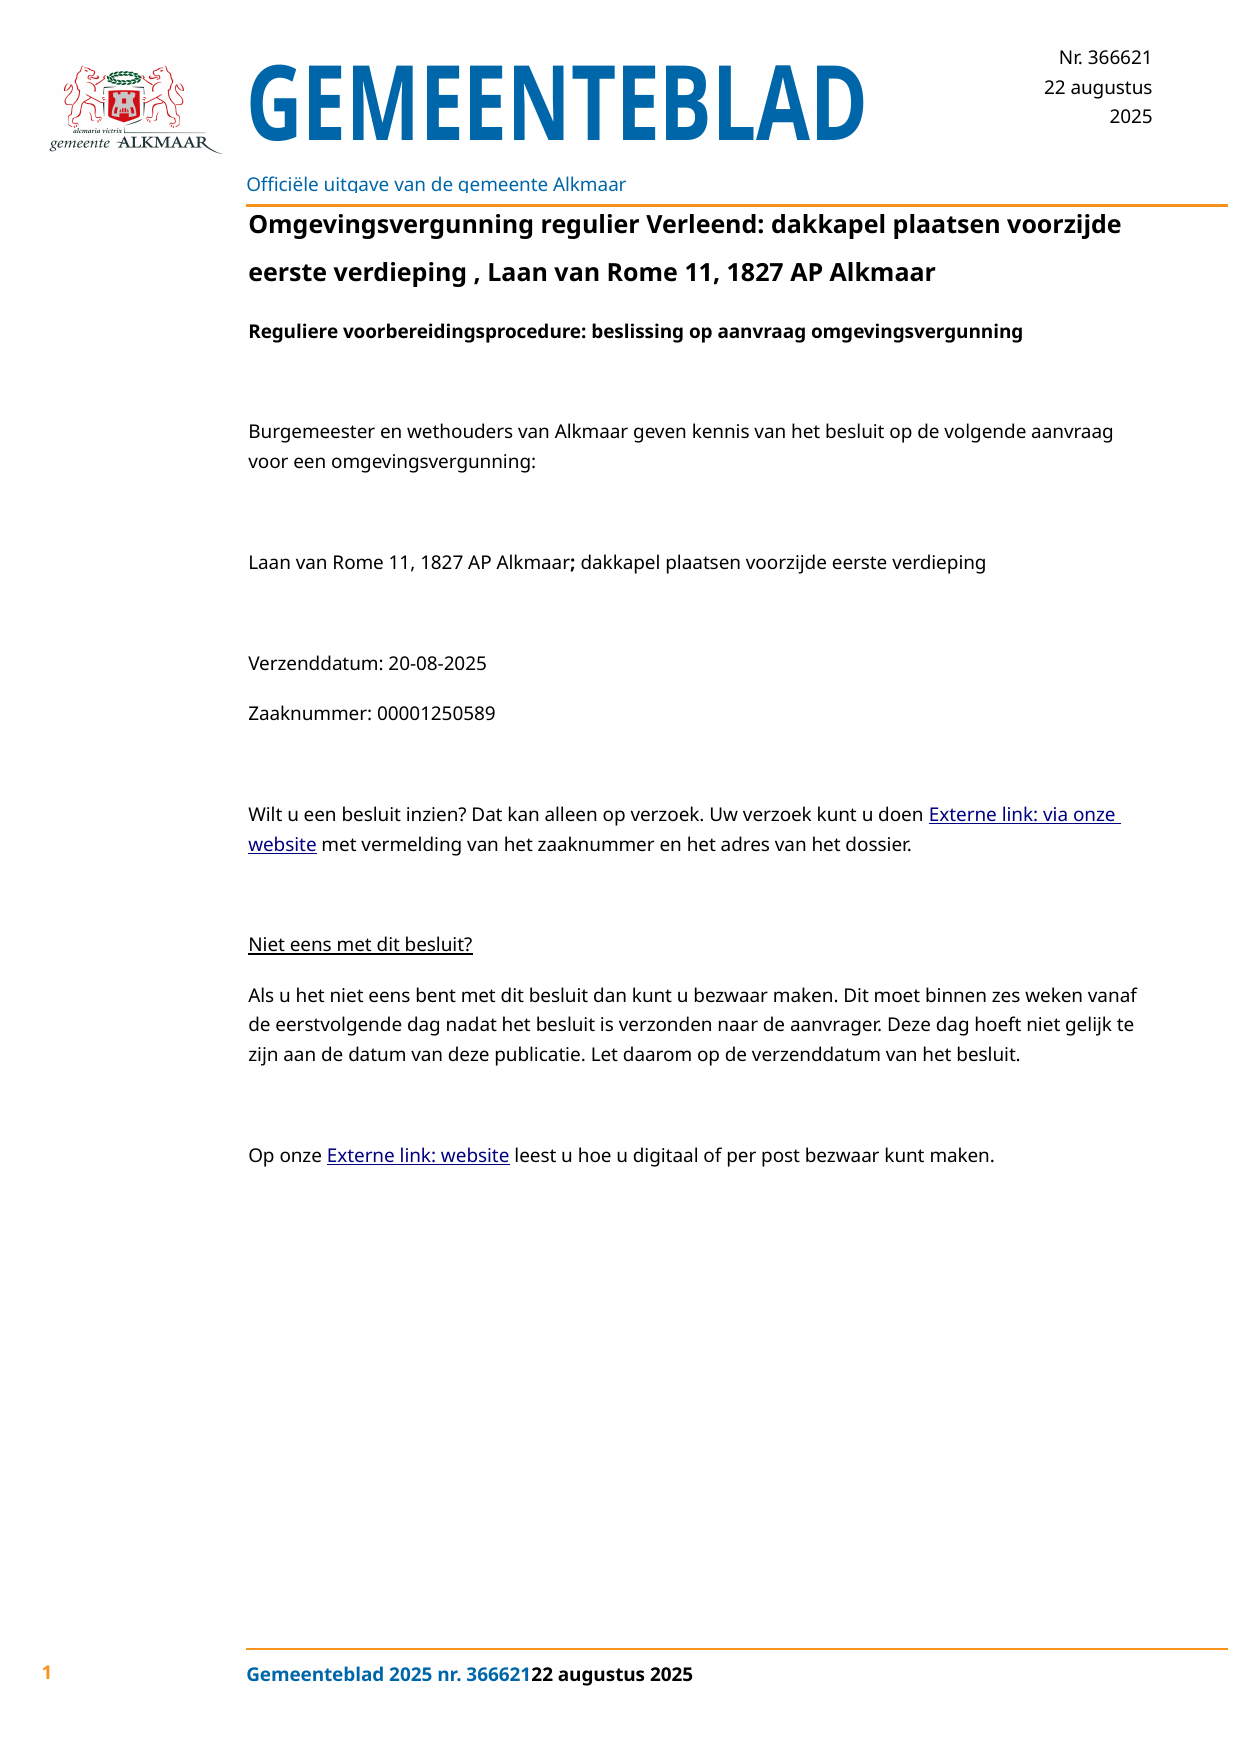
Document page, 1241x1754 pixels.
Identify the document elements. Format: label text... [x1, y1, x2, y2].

text Zaaknummer: 00001250589 [248, 700, 1152, 726]
text Reguliere voorbereidingsprocedure: beslissing op aanvraag omgevingsvergunning [248, 318, 1152, 344]
text Op onze Externe link: website leest u hoe u digitaal of per post bezwaar kunt maken. [248, 1142, 1152, 1168]
text Omgevingsvergunning regulier Verleend: dakkapel plaatsen voorzijde eerste verdieping , Laan van Rome 11, 1827 AP Alkmaar [248, 207, 1152, 288]
text Verzenddatum: 20-08-2025 [248, 650, 1152, 676]
text Burgemeester en wethouders van Alkmaar geven kennis van het besluit op de volgende aanvraag voor een omgevingsvergunning: [248, 419, 1152, 474]
text Laan van Rome 11, 1827 AP Alkmaar; dakkapel plaatsen voorzijde eerste verdieping [248, 549, 1152, 575]
text Niet eens met dit besluit? [248, 932, 1152, 957]
picture [41, 47, 231, 172]
text Als u het niet eens bent met dit besluit dan kunt u bezwaar maken. Dit moet binnen zes weken vanaf de eerstvolgende dag nadat het besluit is verzonden naar de aanvrager. Deze dag hoeft niet gelijk te zijn aan de datum van deze publicatie. Let daarom op de verzenddatum van het besluit. [248, 982, 1152, 1067]
text Wilt u een besluit inzien? Dat kan alleen op verzoek. Uw verzoek kunt u doen Externe link: via onze website met vermelding van het zaaknummer en het adres van het dossier. [248, 801, 1152, 857]
